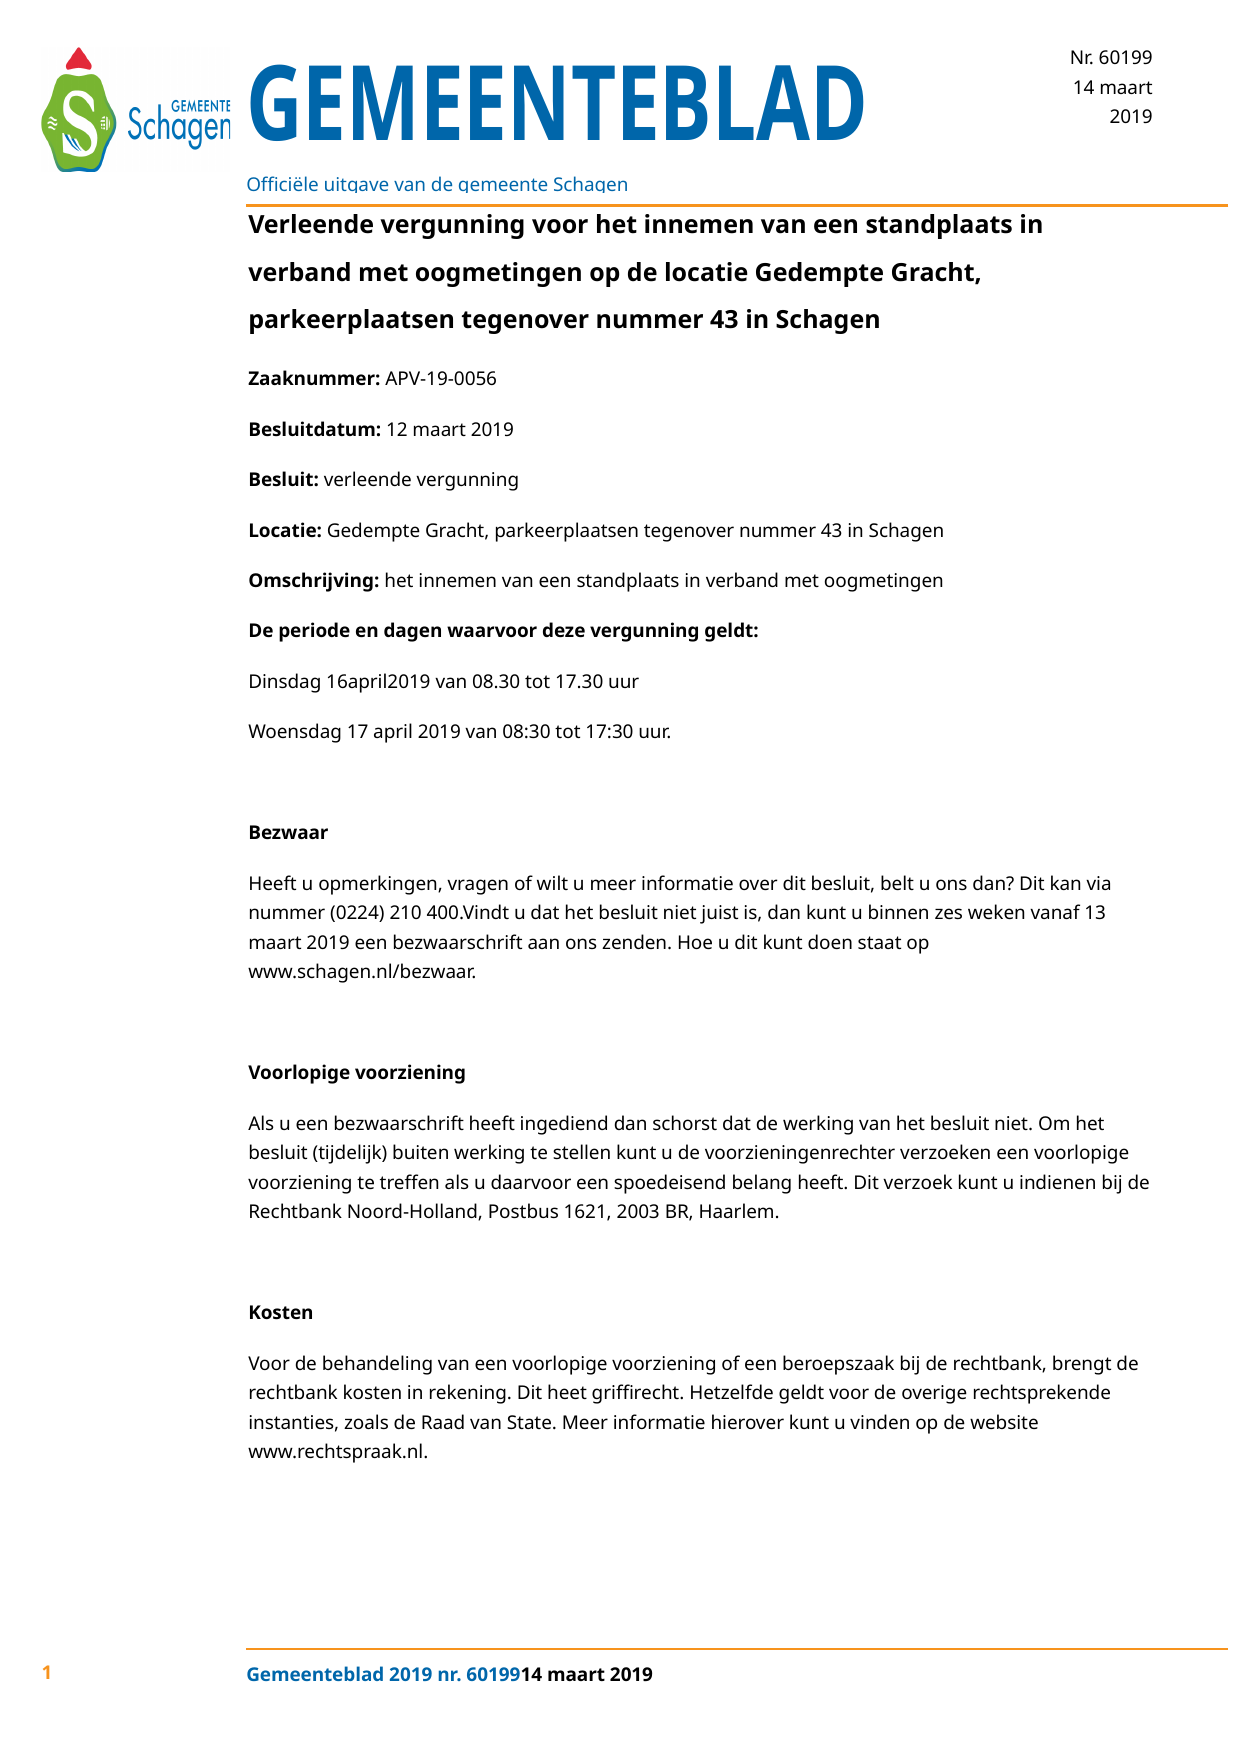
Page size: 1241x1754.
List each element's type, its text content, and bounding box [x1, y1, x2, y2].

text Voorlopige voorziening [248, 1059, 1152, 1085]
text Dinsdag 16april2019 van 08.30 tot 17.30 uur [248, 668, 1152, 694]
text Zaaknummer: APV-19-0056 [248, 366, 1152, 391]
text Bezwaar [248, 819, 1152, 845]
text De periode en dagen waarvoor deze vergunning geldt: [248, 618, 1152, 643]
text Als u een bezwaarschrift heeft ingediend dan schorst dat de werking van het besluit niet. Om het besluit (tijdelijk) buiten werking te stellen kunt u de voorzieningenrechter verzoeken een voorlopige voorziening te treffen als u daarvoor een spoedeisend belang heeft. Dit verzoek kunt u indienen bij de Rechtbank Noord-Holland, Postbus 1621, 2003 BR, Haarlem. [248, 1110, 1152, 1224]
text Verleende vergunning voor het innemen van een standplaats in verband met oogmetingen op de locatie Gedempte Gracht, parkeerplaatsen tegenover nummer 43 in Schagen [248, 207, 1152, 336]
text Besluit: verleende vergunning [248, 466, 1152, 492]
text Heeft u opmerkingen, vragen of wilt u meer informatie over dit besluit, belt u ons dan? Dit kan via nummer (0224) 210 400.Vindt u dat het besluit niet juist is, dan kunt u binnen zes weken vanaf 13 maart 2019 een bezwaarschrift aan ons zenden. Hoe u dit kunt doen staat op www.schagen.nl/bezwaar. [248, 870, 1152, 984]
text Locatie: Gedempte Gracht, parkeerplaatsen tegenover nummer 43 in Schagen [248, 517, 1152, 542]
text Omschrijving: het innemen van een standplaats in verband met oogmetingen [248, 567, 1152, 593]
text Voor de behandeling van een voorlopige voorziening of een beroepszaak bij de rechtbank, brengt de rechtbank kosten in rekening. Dit heet griffirecht. Hetzelfde geldt voor de overige rechtsprekende instanties, zoals de Raad van State. Meer informatie hierover kunt u vinden op de website www.rechtspraak.nl. [248, 1350, 1152, 1464]
text Woensdag 17 april 2019 van 08:30 tot 17:30 uur. [248, 718, 1152, 744]
text Kosten [248, 1299, 1152, 1325]
text Besluitdatum: 12 maart 2019 [248, 416, 1152, 442]
picture [41, 47, 231, 172]
